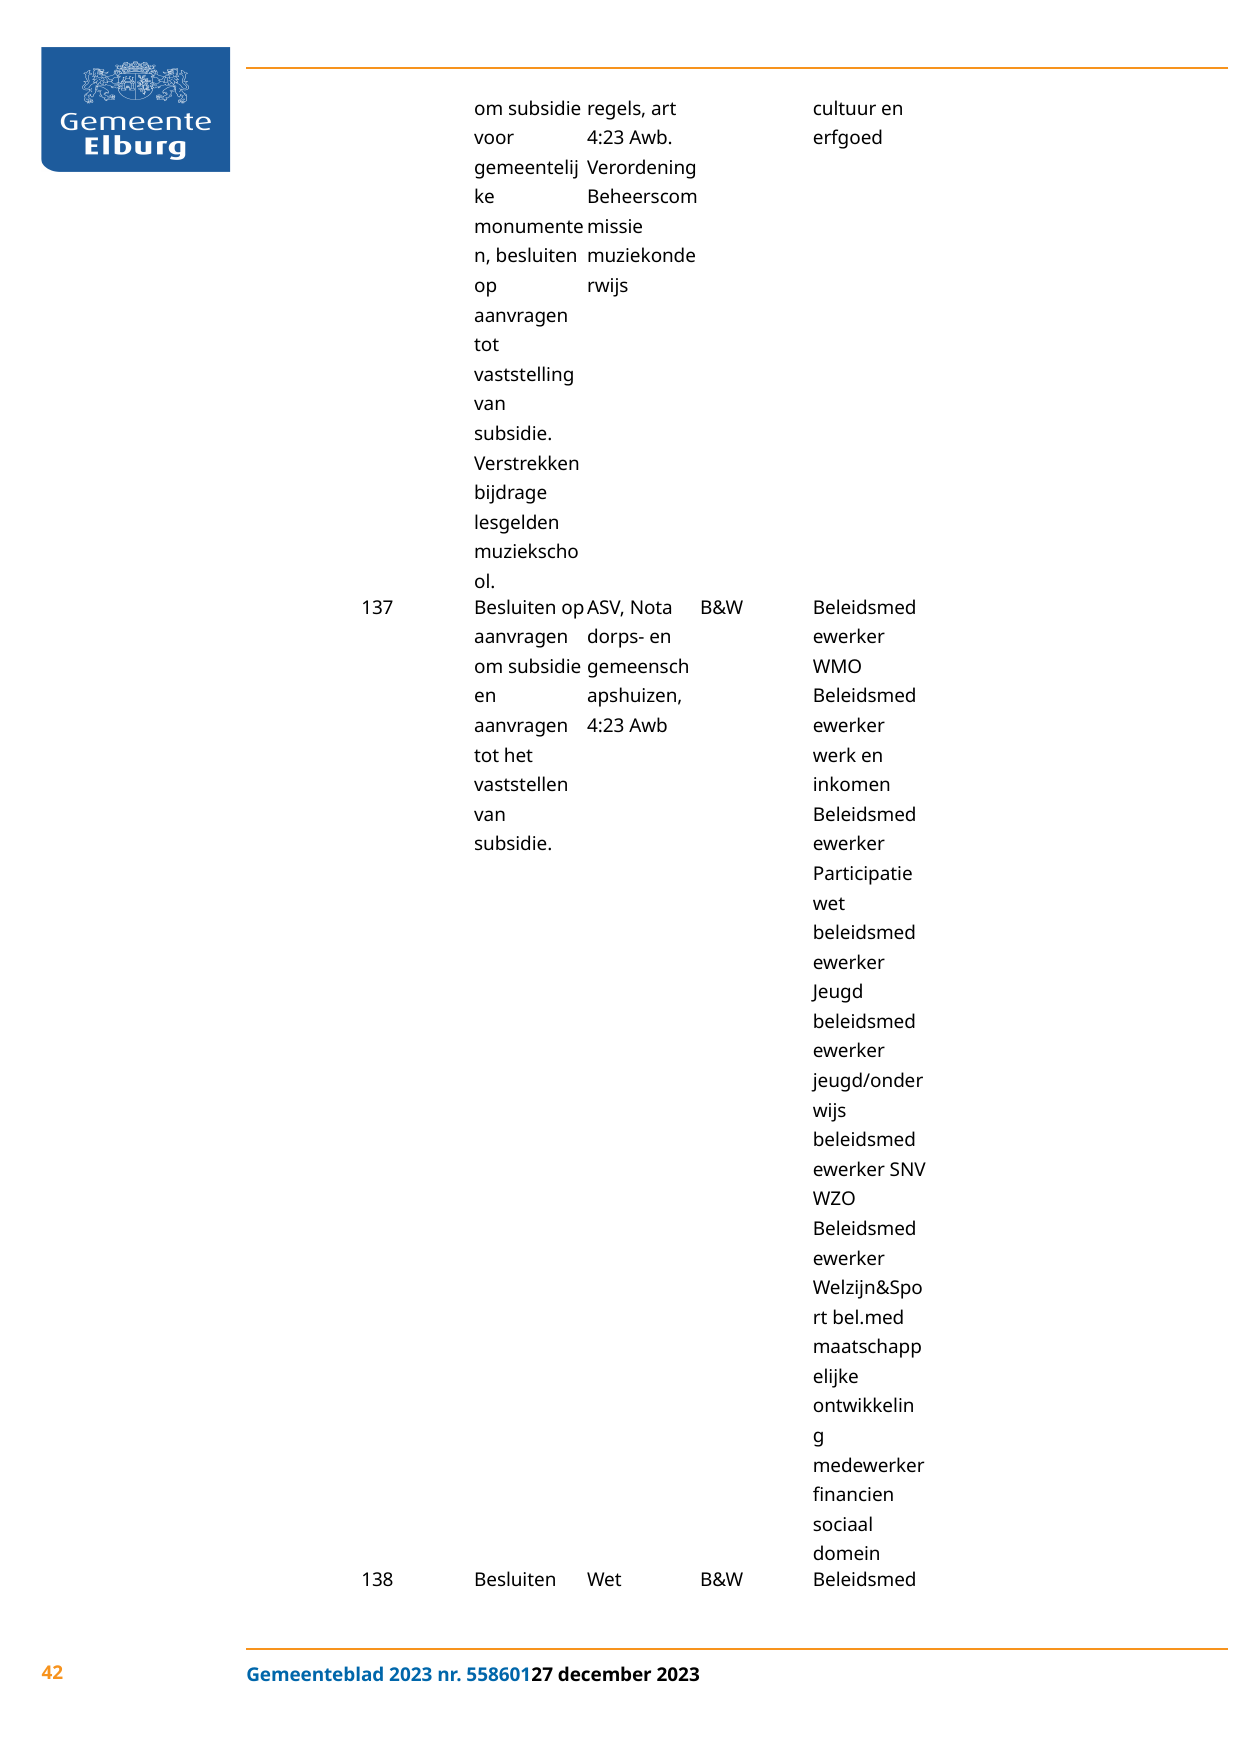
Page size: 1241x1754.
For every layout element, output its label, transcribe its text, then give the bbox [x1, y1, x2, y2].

table_cell [248, 95, 361, 1592]
table_cell B&W [700, 594, 813, 1566]
table_cell cultuur en erfgoed [813, 95, 926, 594]
table_cell regels, art 4:23 Awb. Verordening Beheerscommissie muziekonderwijs [587, 95, 700, 594]
table_cell Wet [587, 1566, 700, 1592]
table_cell [700, 95, 813, 594]
picture [41, 47, 231, 172]
table_cell om subsidie voor gemeentelijke monumenten, besluiten op aanvragen tot vaststelling van subsidie. Verstrekken bijdrage lesgelden muziekschool. [474, 95, 587, 594]
table_cell [1039, 95, 1152, 594]
table_cell B&W [700, 1566, 813, 1592]
table_cell Besluiten [474, 1566, 587, 1592]
table_cell 137 [361, 594, 474, 1566]
table_cell [361, 95, 474, 594]
table_cell 138 [361, 1566, 474, 1592]
table_cell [1039, 594, 1152, 1566]
table_cell [926, 1566, 1038, 1592]
table_cell Beleidsmed [813, 1566, 926, 1592]
table_cell [926, 95, 1038, 594]
table_cell Besluiten op aanvragen om subsidie en aanvragen tot het vaststellen van subsidie. [474, 594, 587, 1566]
table_cell ASV, Nota dorps- en gemeenschapshuizen, 4:23 Awb [587, 594, 700, 1566]
table_cell [926, 594, 1038, 1566]
table_cell [1039, 1566, 1152, 1592]
table_cell Beleidsmedewerker WMO Beleidsmedewerker werk en inkomen Beleidsmedewerker Participatiewet beleidsmedewerker Jeugd beleidsmedewerker jeugd/onderwijs beleidsmedewerker SNV WZO Beleidsmedewerker Welzijn&Sport bel.med maatschappelijke ontwikkeling medewerker financien sociaal domein [813, 594, 926, 1566]
